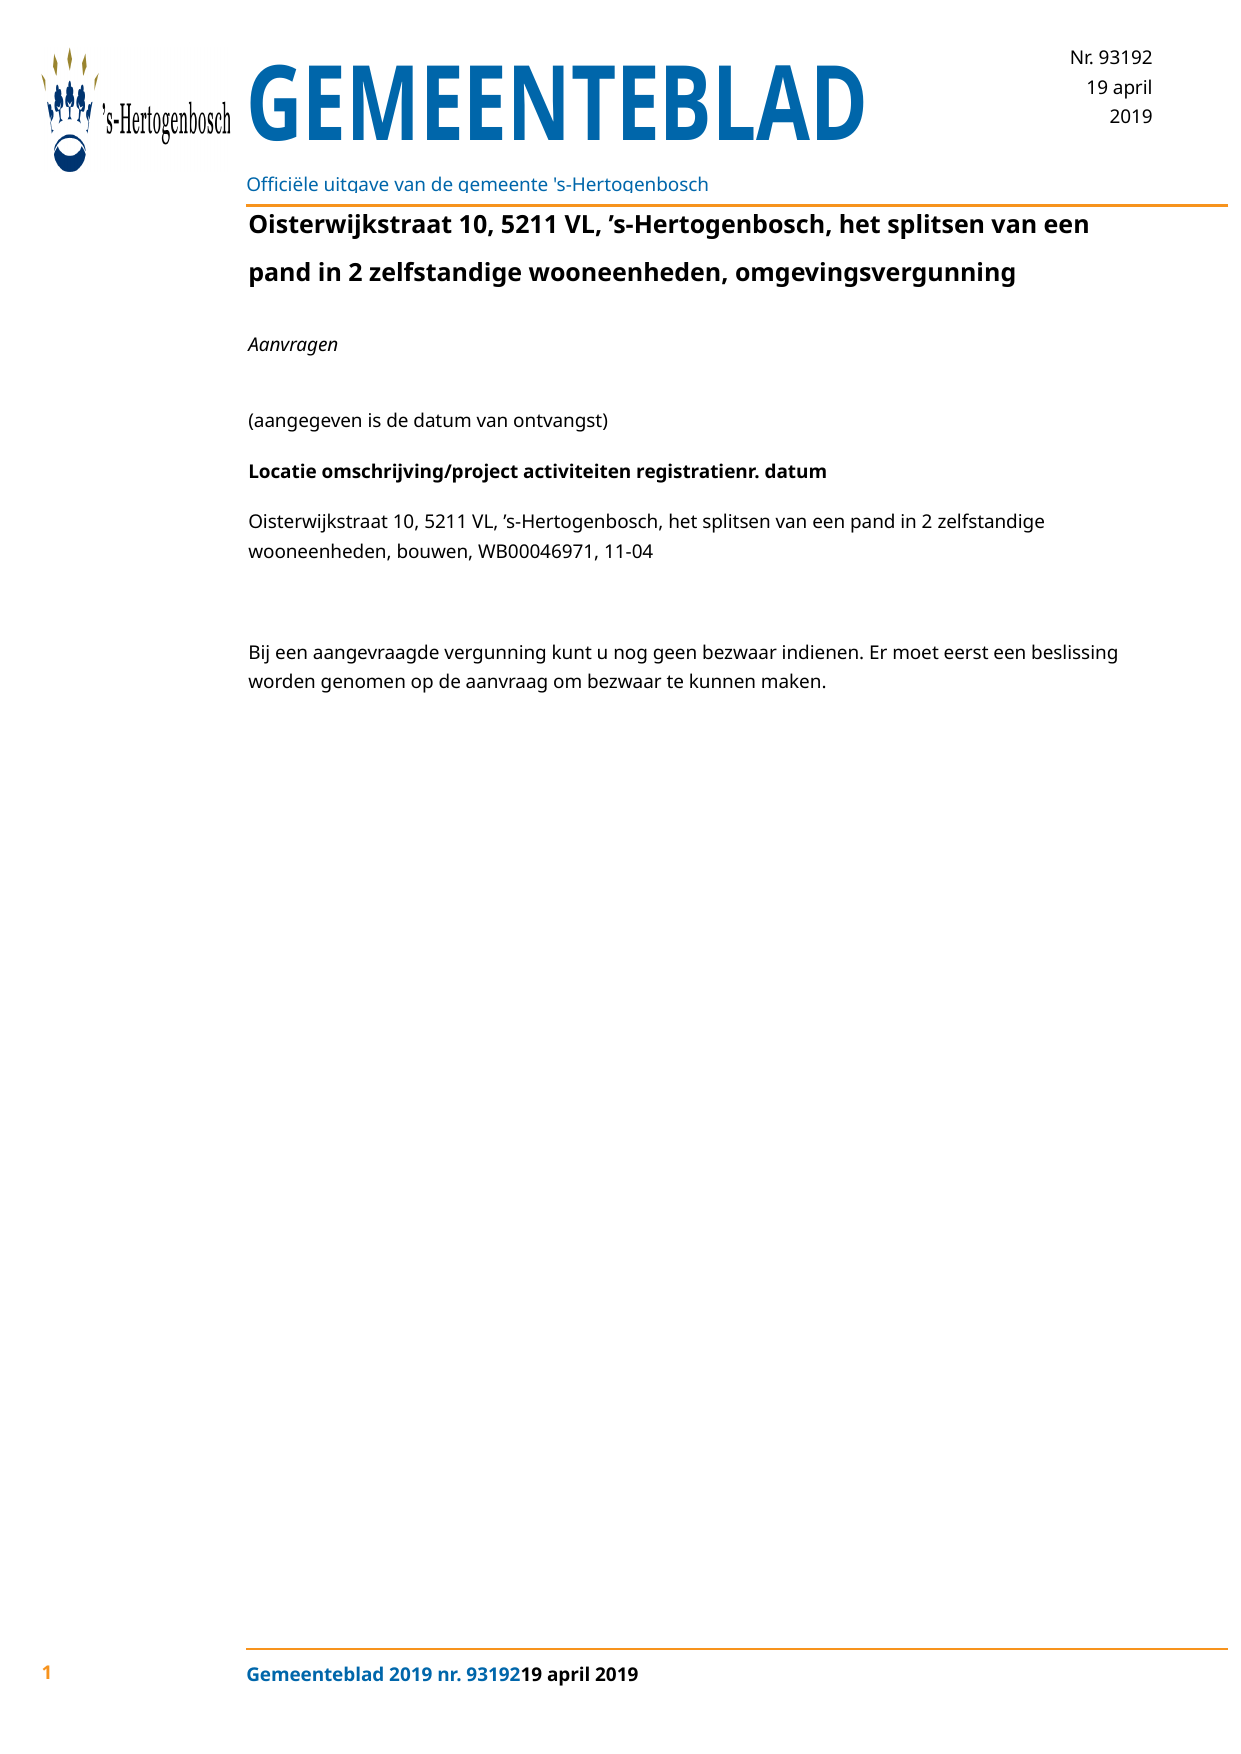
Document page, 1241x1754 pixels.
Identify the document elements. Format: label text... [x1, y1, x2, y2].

text Bij een aangevraagde vergunning kunt u nog geen bezwaar indienen. Er moet eerst een beslissing worden genomen op de aanvraag om bezwaar te kunnen maken. [248, 639, 1152, 694]
text Oisterwijkstraat 10, 5211 VL, ’s-Hertogenbosch, het splitsen van een pand in 2 zelfstandige wooneenheden, bouwen, WB00046971, 11-04 [248, 508, 1152, 564]
text Aanvragen [248, 331, 1152, 357]
picture [41, 47, 231, 172]
text (aangegeven is de datum van ontvangst) [248, 408, 1152, 433]
text Locatie omschrijving/project activiteiten registratienr. datum [248, 458, 1152, 484]
text Oisterwijkstraat 10, 5211 VL, ’s-Hertogenbosch, het splitsen van een pand in 2 zelfstandige wooneenheden, omgevingsvergunning [248, 207, 1152, 288]
